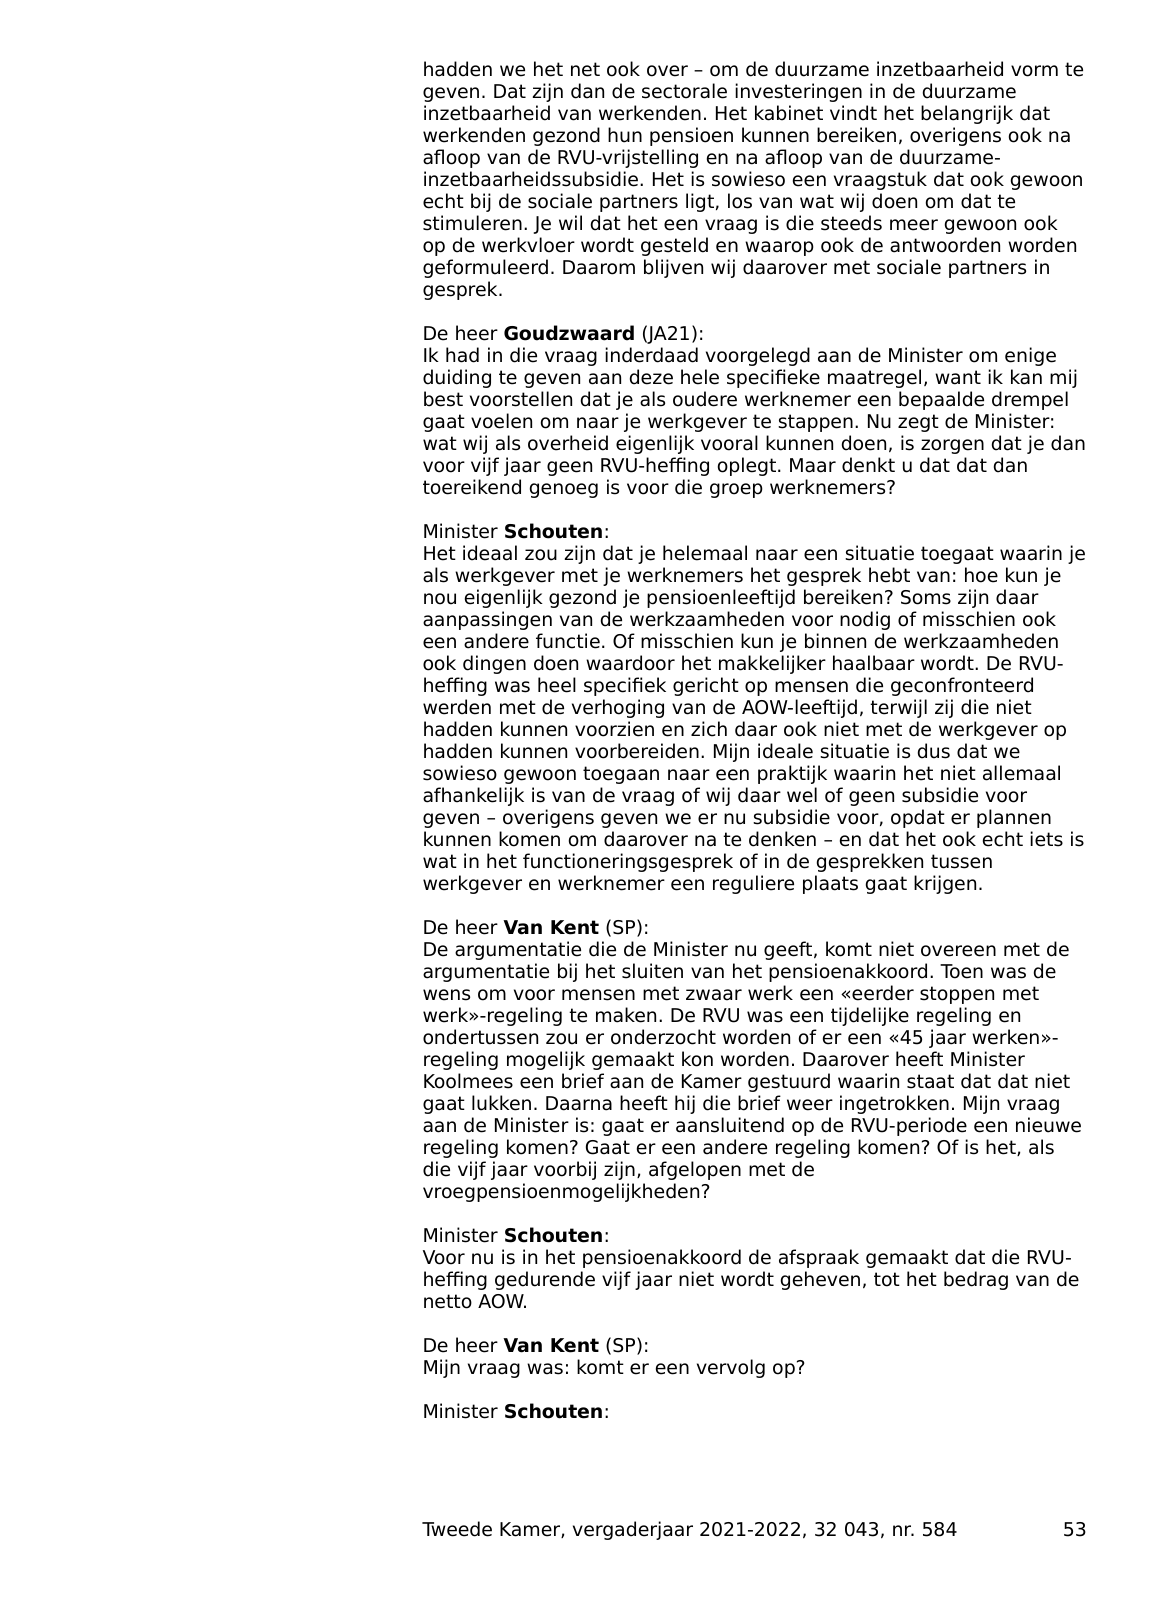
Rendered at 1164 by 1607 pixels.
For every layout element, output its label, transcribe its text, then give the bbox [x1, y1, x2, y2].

text Het ideaal zou zijn dat je helemaal naar een situatie toegaat waarin je als werkgever met je werknemers het gesprek hebt van: hoe kun je nou eigenlijk gezond je pensioenleeftijd bereiken? Soms zijn daar aanpassingen van de werkzaamheden voor nodig of misschien ook een andere functie. Of misschien kun je binnen de werkzaamheden ook dingen doen waardoor het makkelijker haalbaar wordt. De RVU-heffing was heel specifiek gericht op mensen die geconfronteerd werden met de verhoging van de AOW-leeftijd, terwijl zij die niet hadden kunnen voorzien en zich daar ook niet met de werkgever op hadden kunnen voorbereiden. Mijn ideale situatie is dus dat we sowieso gewoon toegaan naar een praktijk waarin het niet allemaal afhankelijk is van de vraag of wij daar wel of geen subsidie voor geven – overigens geven we er nu subsidie voor, opdat er plannen kunnen komen om daarover na te denken – en dat het ook echt iets is wat in het functioneringsgesprek of in de gesprekken tussen werkgever en werknemer een reguliere plaats gaat krijgen. [422, 543, 1087, 895]
text De argumentatie die de Minister nu geeft, komt niet overeen met de argumentatie bij het sluiten van het pensioenakkoord. Toen was de wens om voor mensen met zwaar werk een «eerder stoppen met werk»-regeling te maken. De RVU was een tijdelijke regeling en ondertussen zou er onderzocht worden of er een «45 jaar werken»-regeling mogelijk gemaakt kon worden. Daarover heeft Minister Koolmees een brief aan de Kamer gestuurd waarin staat dat dat niet gaat lukken. Daarna heeft hij die brief weer ingetrokken. Mijn vraag aan de Minister is: gaat er aansluitend op de RVU-periode een nieuwe regeling komen? Gaat er een andere regeling komen? Of is het, als die vijf jaar voorbij zijn, afgelopen met de vroegpensioenmogelijkheden? [422, 939, 1087, 1203]
text Minister Schouten: [422, 521, 1087, 543]
text De heer Goudzwaard (JA21): [422, 323, 1087, 345]
text Minister Schouten: [422, 1401, 1087, 1423]
text Ik had in die vraag inderdaad voorgelegd aan de Minister om enige duiding te geven aan deze hele specifieke maatregel, want ik kan mij best voorstellen dat je als oudere werknemer een bepaalde drempel gaat voelen om naar je werkgever te stappen. Nu zegt de Minister: wat wij als overheid eigenlijk vooral kunnen doen, is zorgen dat je dan voor vijf jaar geen RVU-heffing oplegt. Maar denkt u dat dat dan toereikend genoeg is voor die groep werknemers? [422, 345, 1087, 499]
text Minister Schouten: [422, 1225, 1087, 1247]
text De heer Van Kent (SP): [422, 917, 1087, 939]
text hadden we het net ook over – om de duurzame inzetbaarheid vorm te geven. Dat zijn dan de sectorale investeringen in de duurzame inzetbaarheid van werkenden. Het kabinet vindt het belangrijk dat werkenden gezond hun pensioen kunnen bereiken, overigens ook na afloop van de RVU-vrijstelling en na afloop van de duurzame-inzetbaarheidssubsidie. Het is sowieso een vraagstuk dat ook gewoon echt bij de sociale partners ligt, los van wat wij doen om dat te stimuleren. Je wil dat het een vraag is die steeds meer gewoon ook op de werkvloer wordt gesteld en waarop ook de antwoorden worden geformuleerd. Daarom blijven wij daarover met sociale partners in gesprek. [422, 59, 1087, 301]
text Voor nu is in het pensioenakkoord de afspraak gemaakt dat die RVU-heffing gedurende vijf jaar niet wordt geheven, tot het bedrag van de netto AOW. [422, 1247, 1087, 1313]
text De heer Van Kent (SP): [422, 1335, 1087, 1357]
text Mijn vraag was: komt er een vervolg op? [422, 1357, 1087, 1379]
